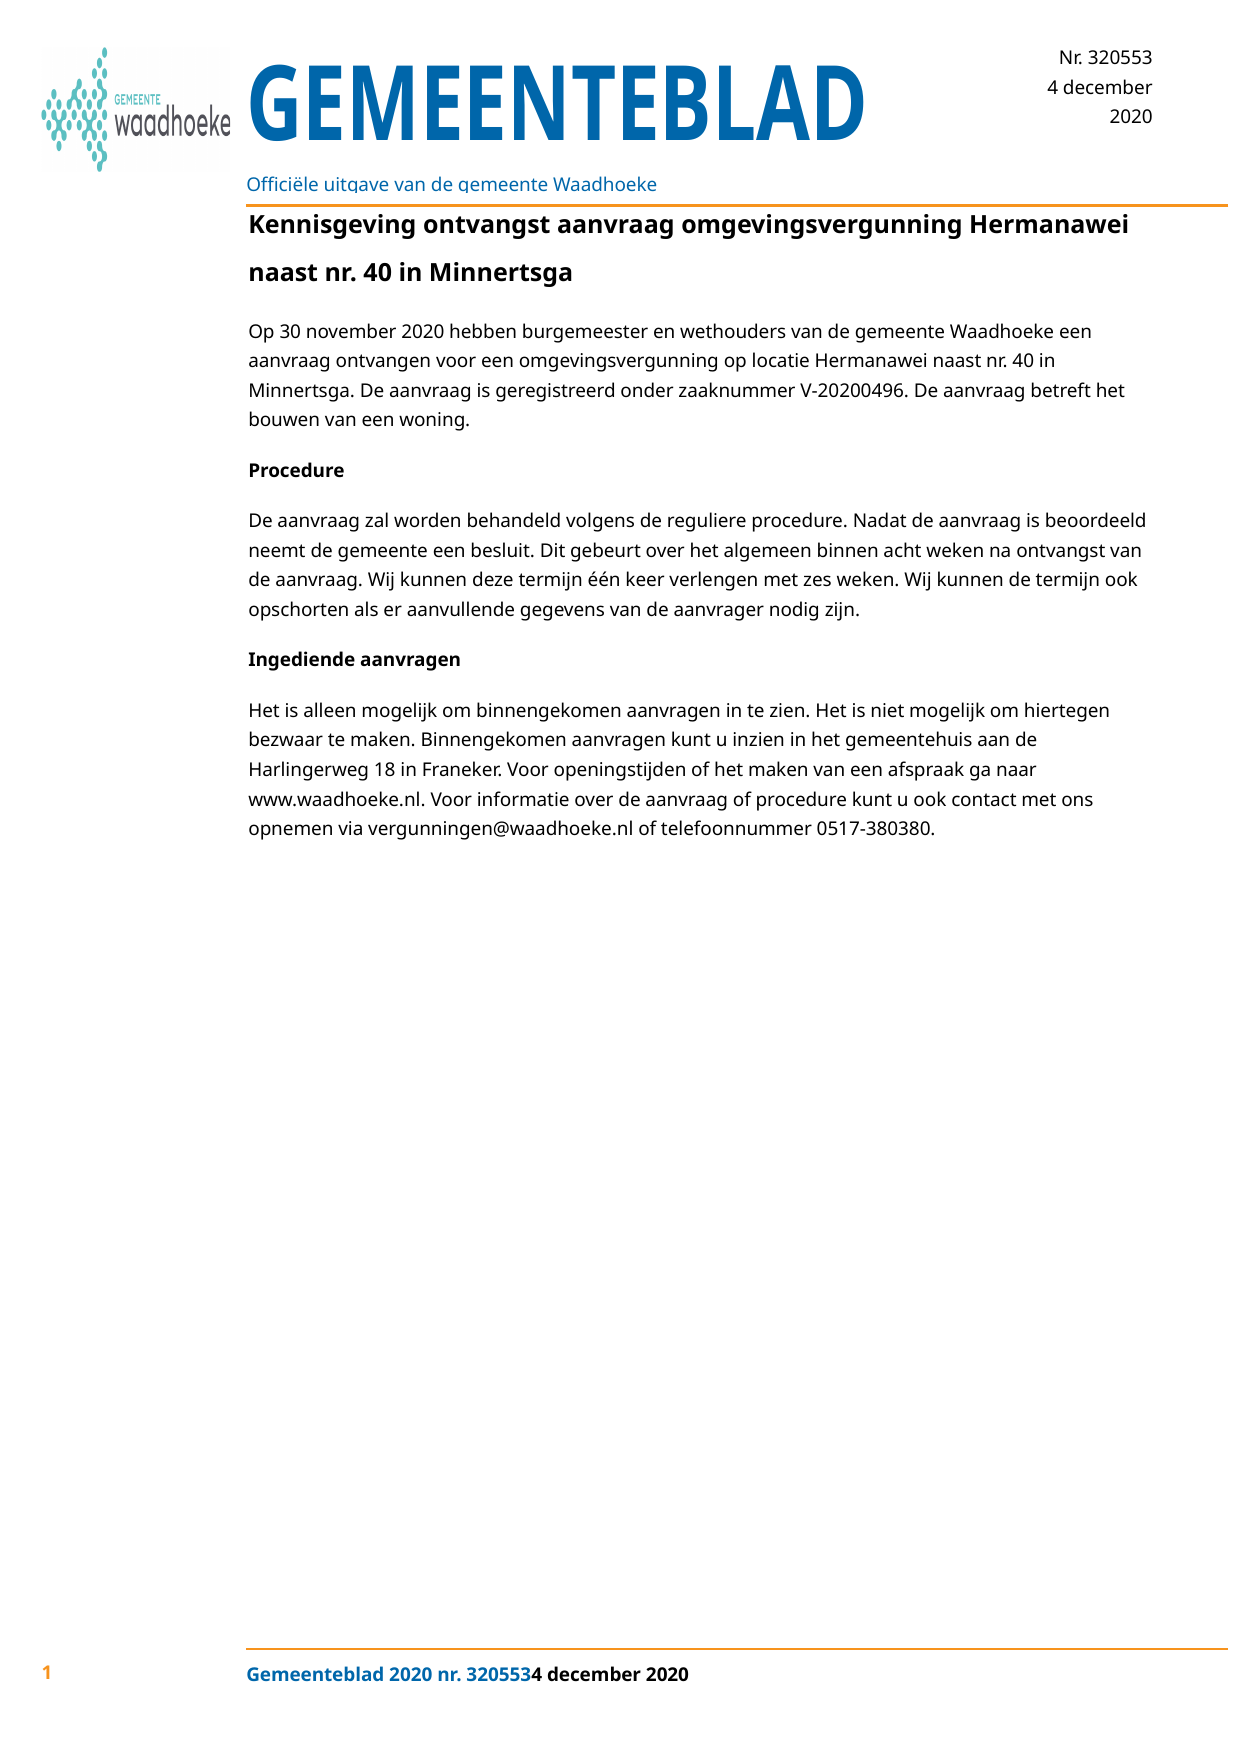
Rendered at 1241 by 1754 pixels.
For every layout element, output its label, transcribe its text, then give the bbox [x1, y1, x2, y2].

text Kennisgeving ontvangst aanvraag omgevingsvergunning Hermanawei naast nr. 40 in Minnertsga [248, 207, 1152, 288]
text De aanvraag zal worden behandeld volgens de reguliere procedure. Nadat de aanvraag is beoordeeld neemt de gemeente een besluit. Dit gebeurt over het algemeen binnen acht weken na ontvangst van de aanvraag. Wij kunnen deze termijn één keer verlengen met zes weken. Wij kunnen de termijn ook opschorten als er aanvullende gegevens van de aanvrager nodig zijn. [248, 507, 1152, 622]
picture [41, 47, 231, 172]
text Op 30 november 2020 hebben burgemeester en wethouders van de gemeente Waadhoeke een aanvraag ontvangen voor een omgevingsvergunning op locatie Hermanawei naast nr. 40 in Minnertsga. De aanvraag is geregistreerd onder zaaknummer V-20200496. De aanvraag betreft het bouwen van een woning. [248, 318, 1152, 432]
text Het is alleen mogelijk om binnengekomen aanvragen in te zien. Het is niet mogelijk om hiertegen bezwaar te maken. Binnengekomen aanvragen kunt u inzien in het gemeentehuis aan de Harlingerweg 18 in Franeker. Voor openingstijden of het maken van een afspraak ga naar www.waadhoeke.nl. Voor informatie over de aanvraag of procedure kunt u ook contact met ons opnemen via vergunningen@waadhoeke.nl of telefoonnummer 0517-380380. [248, 697, 1152, 841]
text Procedure [248, 457, 1152, 483]
text Ingediende aanvragen [248, 647, 1152, 672]
